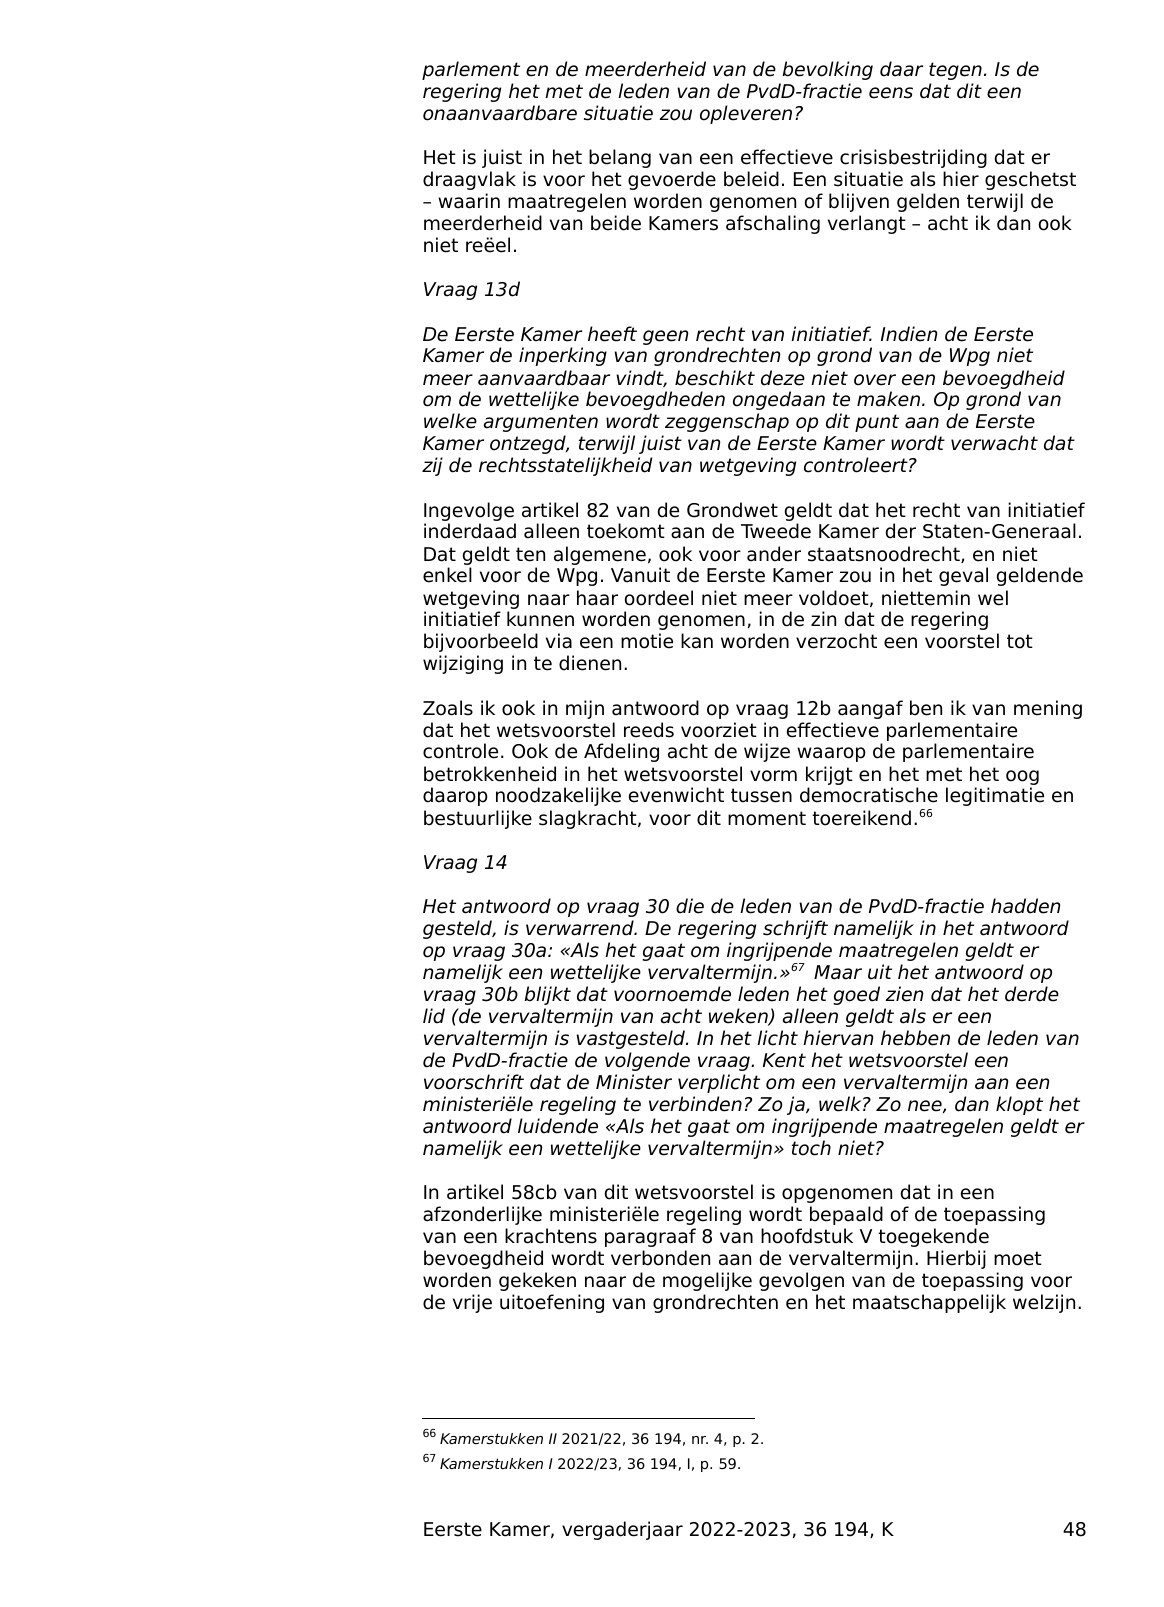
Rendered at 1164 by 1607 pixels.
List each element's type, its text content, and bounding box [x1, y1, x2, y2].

text In artikel 58cb van dit wetsvoorstel is opgenomen dat in een afzonderlijke ministeriële regeling wordt bepaald of de toepassing van een krachtens paragraaf 8 van hoofdstuk V toegekende bevoegdheid wordt verbonden aan de vervaltermijn. Hierbij moet worden gekeken naar de mogelijke gevolgen van de toepassing voor de vrije uitoefening van grondrechten en het maatschappelijk welzijn. [422, 1182, 1087, 1313]
subtitle Vraag 13d [422, 279, 1087, 301]
text De Eerste Kamer heeft geen recht van initiatief. Indien de Eerste Kamer de inperking van grondrechten op grond van de Wpg niet meer aanvaardbaar vindt, beschikt deze niet over een bevoegdheid om de wettelijke bevoegdheden ongedaan te maken. Op grond van welke argumenten wordt zeggenschap op dit punt aan de Eerste Kamer ontzegd, terwijl juist van de Eerste Kamer wordt verwacht dat zij de rechtsstatelijkheid van wetgeving controleert? [422, 323, 1087, 477]
text Kamerstukken II 2021/22, 36 194, nr. 4, p. 2. [422, 1427, 1087, 1449]
subtitle Vraag 14 [422, 852, 1087, 873]
text parlement en de meerderheid van de bevolking daar tegen. Is de regering het met de leden van de PvdD-fractie eens dat dit een onaanvaardbare situatie zou opleveren? [422, 59, 1087, 125]
text Kamerstukken I 2022/23, 36 194, I, p. 59. [422, 1452, 1087, 1474]
text Het antwoord op vraag 30 die de leden van de PvdD-fractie hadden gesteld, is verwarrend. De regering schrijft namelijk in het antwoord op vraag 30a: «Als het gaat om ingrijpende maatregelen geldt er namelijk een wettelijke vervaltermijn.» Maar uit het antwoord op vraag 30b blijkt dat voornoemde leden het goed zien dat het derde lid (de vervaltermijn van acht weken) alleen geldt als er een vervaltermijn is vastgesteld. In het licht hiervan hebben de leden van de PvdD-fractie de volgende vraag. Kent het wetsvoorstel een voorschrift dat de Minister verplicht om een vervaltermijn aan een ministeriële regeling te verbinden? Zo ja, welk? Zo nee, dan klopt het antwoord luidende «Als het gaat om ingrijpende maatregelen geldt er namelijk een wettelijke vervaltermijn» toch niet? [422, 896, 1087, 1159]
text Ingevolge artikel 82 van de Grondwet geldt dat het recht van initiatief inderdaad alleen toekomt aan de Tweede Kamer der Staten-Generaal. Dat geldt ten algemene, ook voor ander staatsnoodrecht, en niet enkel voor de Wpg. Vanuit de Eerste Kamer zou in het geval geldende wetgeving naar haar oordeel niet meer voldoet, niettemin wel initiatief kunnen worden genomen, in de zin dat de regering bijvoorbeeld via een motie kan worden verzocht een voorstel tot wijziging in te dienen. [422, 499, 1087, 675]
text Het is juist in het belang van een effectieve crisisbestrijding dat er draagvlak is voor het gevoerde beleid. Een situatie als hier geschetst – waarin maatregelen worden genomen of blijven gelden terwijl de meerderheid van beide Kamers afschaling verlangt – acht ik dan ook niet reëel. [422, 147, 1087, 257]
text Zoals ik ook in mijn antwoord op vraag 12b aangaf ben ik van mening dat het wetsvoorstel reeds voorziet in effectieve parlementaire controle. Ook de Afdeling acht de wijze waarop de parlementaire betrokkenheid in het wetsvoorstel vorm krijgt en het met het oog daarop noodzakelijke evenwicht tussen democratische legitimatie en bestuurlijke slagkracht, voor dit moment toereikend. [422, 697, 1087, 829]
